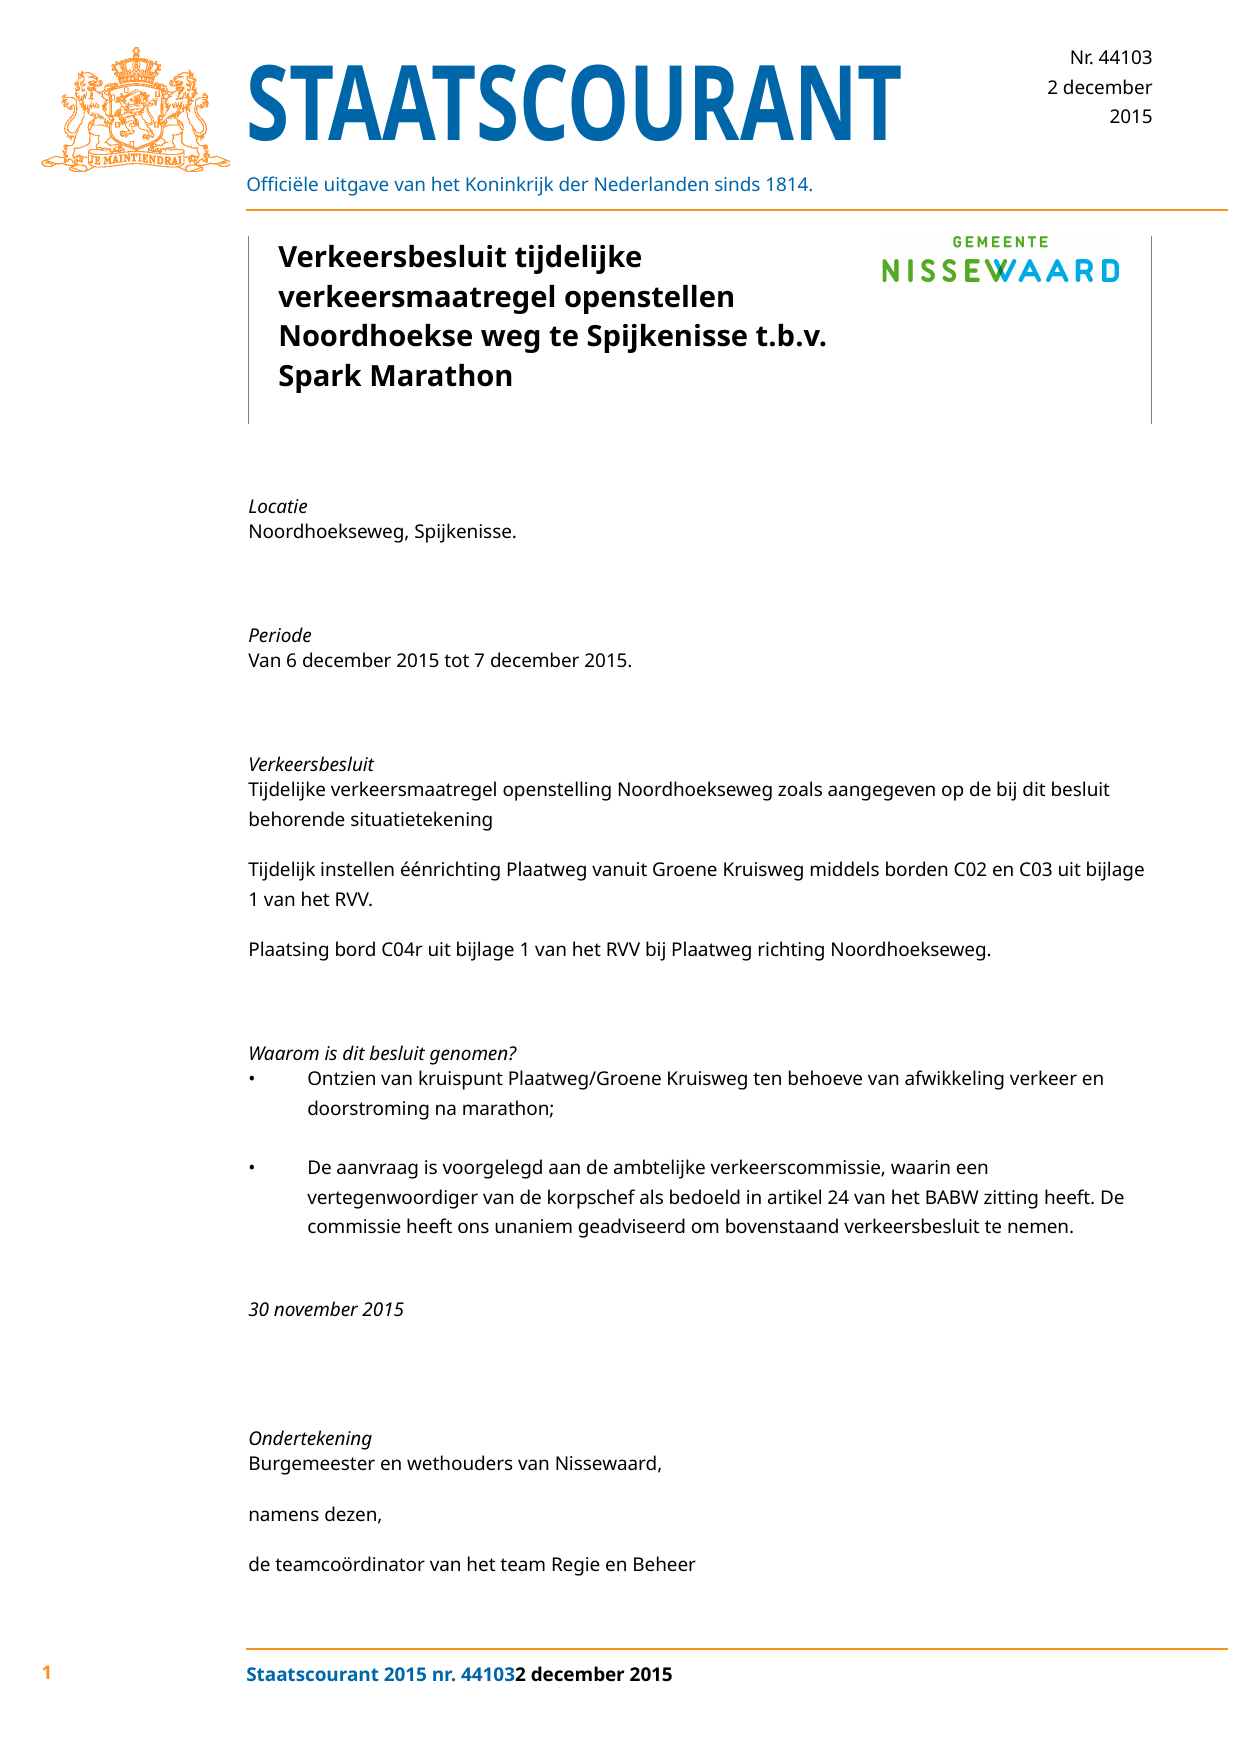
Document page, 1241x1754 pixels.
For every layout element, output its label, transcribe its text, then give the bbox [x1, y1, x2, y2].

text Ondertekening [248, 1425, 1152, 1451]
text de teamcoördinator van het team Regie en Beheer [248, 1551, 1152, 1577]
picture [1081, 275, 1088, 282]
text Periode [248, 622, 1152, 648]
list Ontzien van kruispunt Plaatweg/Groene Kruisweg ten behoeve van afwikkeling verkeer en doorstroming na marathon; [248, 1066, 1152, 1121]
text Burgemeester en wethouders van Nissewaard, [248, 1451, 1152, 1476]
list De aanvraag is voorgelegd aan de ambtelijke verkeerscommissie, waarin een vertegenwoordiger van de korpschef als bedoeld in artikel 24 van het BABW zitting heeft. De commissie heeft ons unaniem geadviseerd om bovenstaand verkeersbesluit te nemen. [248, 1154, 1152, 1239]
picture [882, 236, 1119, 282]
table_header [850, 236, 1151, 424]
text Van 6 december 2015 tot 7 december 2015. [248, 648, 1152, 673]
text Waarom is dit besluit genomen? [248, 1040, 1152, 1066]
text 30 november 2015 [248, 1296, 1152, 1322]
picture [1023, 277, 1036, 282]
text Tijdelijk instellen éénrichting Plaatweg vanuit Groene Kruisweg middels borden C02 en C03 uit bijlage 1 van het RVV. [248, 857, 1152, 912]
picture [41, 47, 231, 172]
text Verkeersbesluit [248, 751, 1152, 777]
text namens dezen, [248, 1501, 1152, 1527]
picture [1107, 264, 1114, 277]
picture [1051, 277, 1064, 282]
table_header Verkeersbesluit tijdelijke verkeersmaatregel openstellen Noordhoekse weg te Spijkenisse t.b.v. Spark Marathon [249, 236, 850, 424]
text Tijdelijke verkeersmaatregel openstelling Noordhoekseweg zoals aangegeven op de bij dit besluit behorende situatietekening [248, 777, 1152, 832]
text Locatie [248, 493, 1152, 519]
text Noordhoekseweg, Spijkenisse. [248, 519, 1152, 544]
text Plaatsing bord C04r uit bijlage 1 van het RVV bij Plaatweg richting Noordhoekseweg. [248, 937, 1152, 962]
